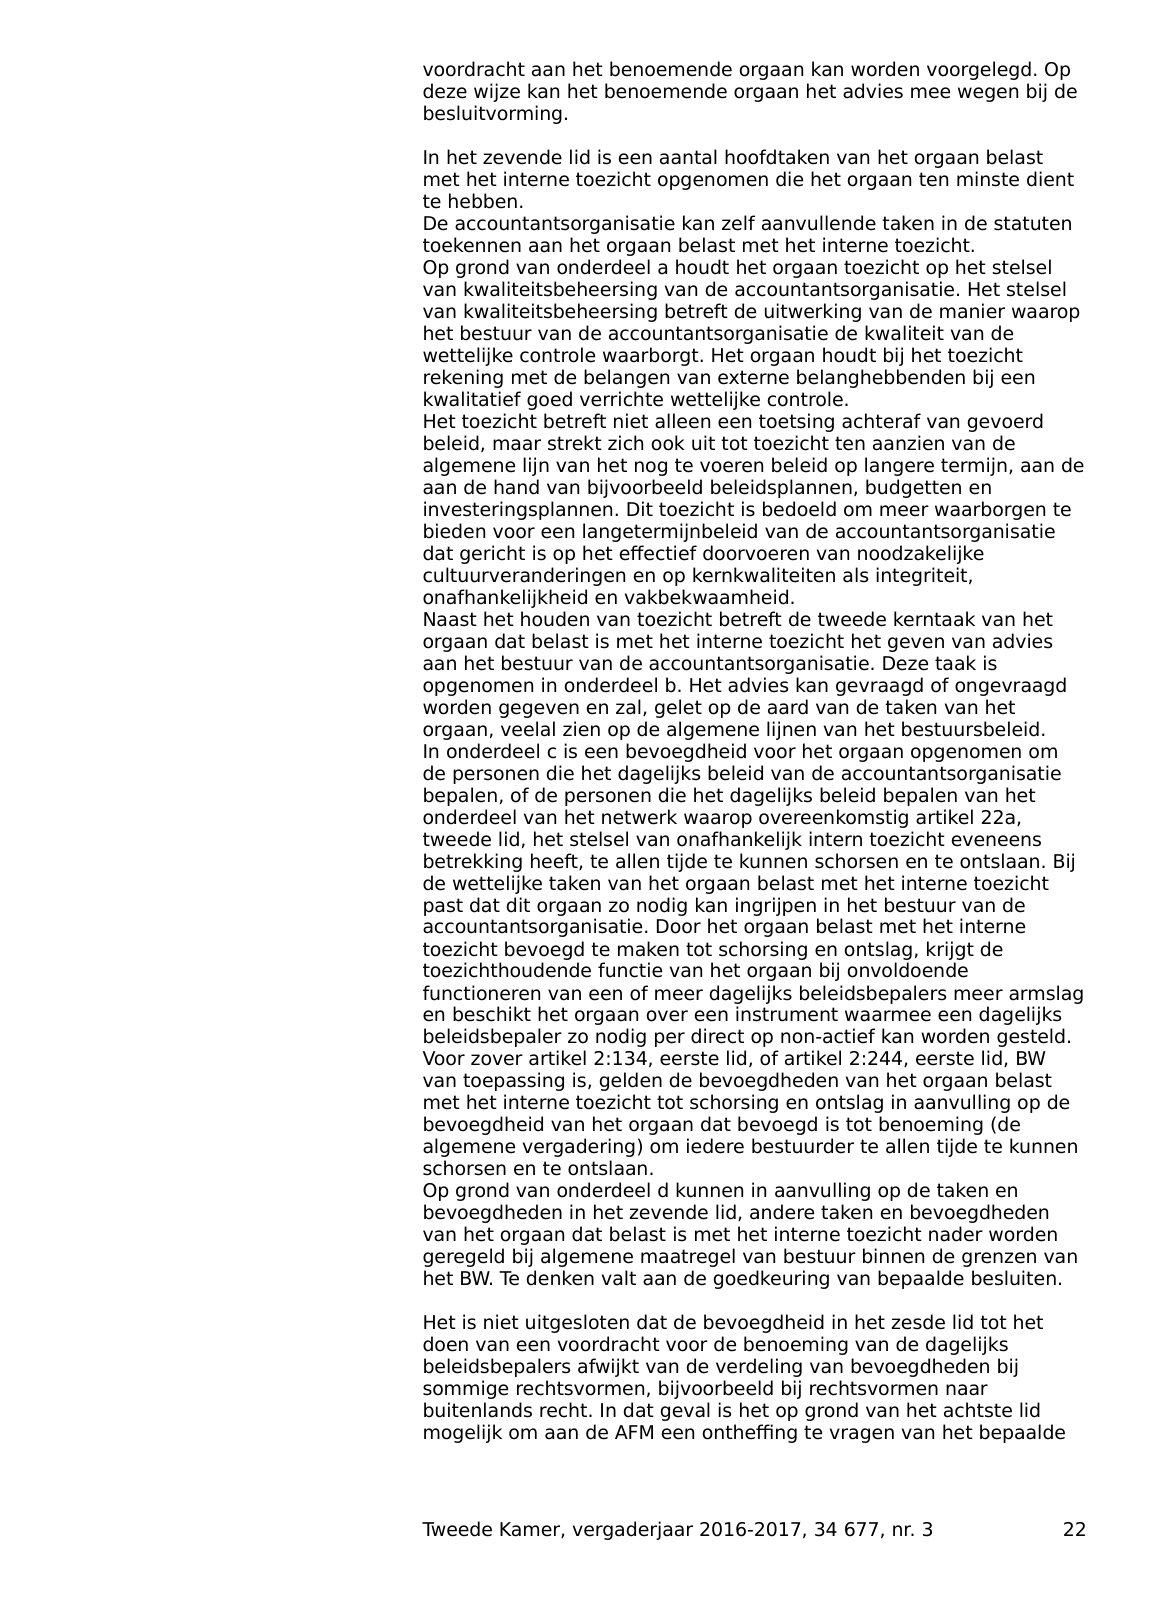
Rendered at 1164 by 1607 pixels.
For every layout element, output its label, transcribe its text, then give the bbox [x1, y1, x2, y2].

text Naast het houden van toezicht betreft de tweede kerntaak van het orgaan dat belast is met het interne toezicht het geven van advies aan het bestuur van de accountantsorganisatie. Deze taak is opgenomen in onderdeel b. Het advies kan gevraagd of ongevraagd worden gegeven en zal, gelet op de aard van de taken van het orgaan, veelal zien op de algemene lijnen van het bestuursbeleid. [422, 609, 1087, 741]
text Op grond van onderdeel a houdt het orgaan toezicht op het stelsel van kwaliteitsbeheersing van de accountantsorganisatie. Het stelsel van kwaliteitsbeheersing betreft de uitwerking van de manier waarop het bestuur van de accountantsorganisatie de kwaliteit van de wettelijke controle waarborgt. Het orgaan houdt bij het toezicht rekening met de belangen van externe belanghebbenden bij een kwalitatief goed verrichte wettelijke controle. [422, 257, 1087, 411]
text Op grond van onderdeel d kunnen in aanvulling op de taken en bevoegdheden in het zevende lid, andere taken en bevoegdheden van het orgaan dat belast is met het interne toezicht nader worden geregeld bij algemene maatregel van bestuur binnen de grenzen van het BW. Te denken valt aan de goedkeuring van bepaalde besluiten. [422, 1180, 1087, 1290]
text In het zevende lid is een aantal hoofdtaken van het orgaan belast met het interne toezicht opgenomen die het orgaan ten minste dient te hebben. [422, 147, 1087, 213]
text voordracht aan het benoemende orgaan kan worden voorgelegd. Op deze wijze kan het benoemende orgaan het advies mee wegen bij de besluitvorming. [422, 59, 1087, 125]
text Het is niet uitgesloten dat de bevoegdheid in het zesde lid tot het doen van een voordracht voor de benoeming van de dagelijks beleidsbepalers afwijkt van de verdeling van bevoegdheden bij sommige rechtsvormen, bijvoorbeeld bij rechtsvormen naar buitenlands recht. In dat geval is het op grond van het achtste lid mogelijk om aan de AFM een ontheffing te vragen van het bepaalde [422, 1312, 1087, 1444]
text De accountantsorganisatie kan zelf aanvullende taken in de statuten toekennen aan het orgaan belast met het interne toezicht. [422, 213, 1087, 257]
text Het toezicht betreft niet alleen een toetsing achteraf van gevoerd beleid, maar strekt zich ook uit tot toezicht ten aanzien van de algemene lijn van het nog te voeren beleid op langere termijn, aan de aan de hand van bijvoorbeeld beleidsplannen, budgetten en investeringsplannen. Dit toezicht is bedoeld om meer waarborgen te bieden voor een langetermijnbeleid van de accountantsorganisatie dat gericht is op het effectief doorvoeren van noodzakelijke cultuurveranderingen en op kernkwaliteiten als integriteit, onafhankelijkheid en vakbekwaamheid. [422, 411, 1087, 609]
text In onderdeel c is een bevoegdheid voor het orgaan opgenomen om de personen die het dagelijks beleid van de accountantsorganisatie bepalen, of de personen die het dagelijks beleid bepalen van het onderdeel van het netwerk waarop overeenkomstig artikel 22a, tweede lid, het stelsel van onafhankelijk intern toezicht eveneens betrekking heeft, te allen tijde te kunnen schorsen en te ontslaan. Bij de wettelijke taken van het orgaan belast met het interne toezicht past dat dit orgaan zo nodig kan ingrijpen in het bestuur van de accountantsorganisatie. Door het orgaan belast met het interne toezicht bevoegd te maken tot schorsing en ontslag, krijgt de toezichthoudende functie van het orgaan bij onvoldoende functioneren van een of meer dagelijks beleidsbepalers meer armslag en beschikt het orgaan over een instrument waarmee een dagelijks beleidsbepaler zo nodig per direct op non-actief kan worden gesteld. Voor zover artikel 2:134, eerste lid, of artikel 2:244, eerste lid, BW van toepassing is, gelden de bevoegdheden van het orgaan belast met het interne toezicht tot schorsing en ontslag in aanvulling op de bevoegdheid van het orgaan dat bevoegd is tot benoeming (de algemene vergadering) om iedere bestuurder te allen tijde te kunnen schorsen en te ontslaan. [422, 741, 1087, 1180]
